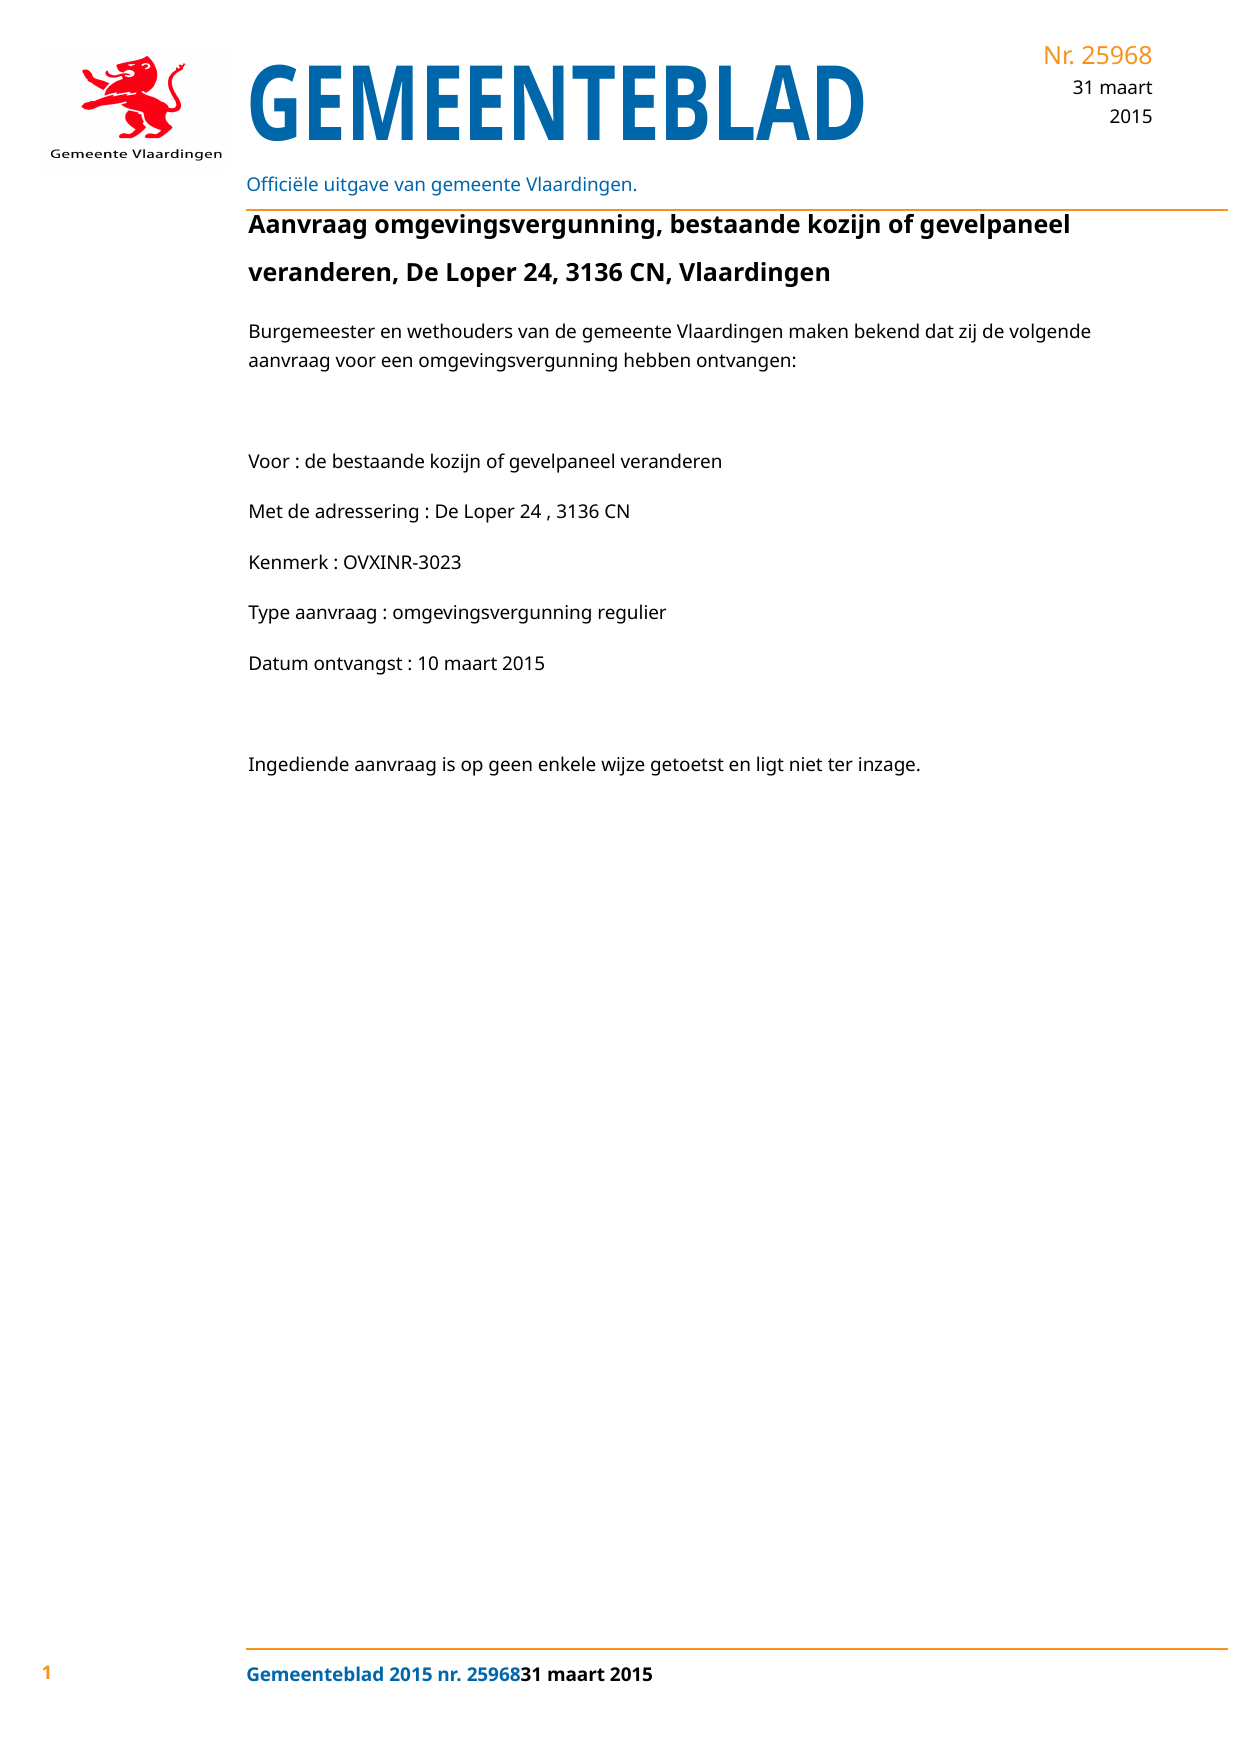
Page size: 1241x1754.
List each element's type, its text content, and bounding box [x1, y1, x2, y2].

text Voor : de bestaande kozijn of gevelpaneel veranderen [248, 448, 1152, 474]
text Aanvraag omgevingsvergunning, bestaande kozijn of gevelpaneel veranderen, De Loper 24, 3136 CN, Vlaardingen [248, 211, 1152, 288]
text Ingediende aanvraag is op geen enkele wijze getoetst en ligt niet ter inzage. [248, 751, 1152, 777]
text Datum ontvangst : 10 maart 2015 [248, 650, 1152, 676]
text Type aanvraag : omgevingsvergunning regulier [248, 599, 1152, 625]
text Kenmerk : OVXINR-3023 [248, 549, 1152, 575]
text Met de adressering : De Loper 24 , 3136 CN [248, 499, 1152, 524]
text Burgemeester en wethouders van de gemeente Vlaardingen maken bekend dat zij de volgende aanvraag voor een omgevingsvergunning hebben ontvangen: [248, 318, 1152, 373]
picture [41, 47, 231, 172]
